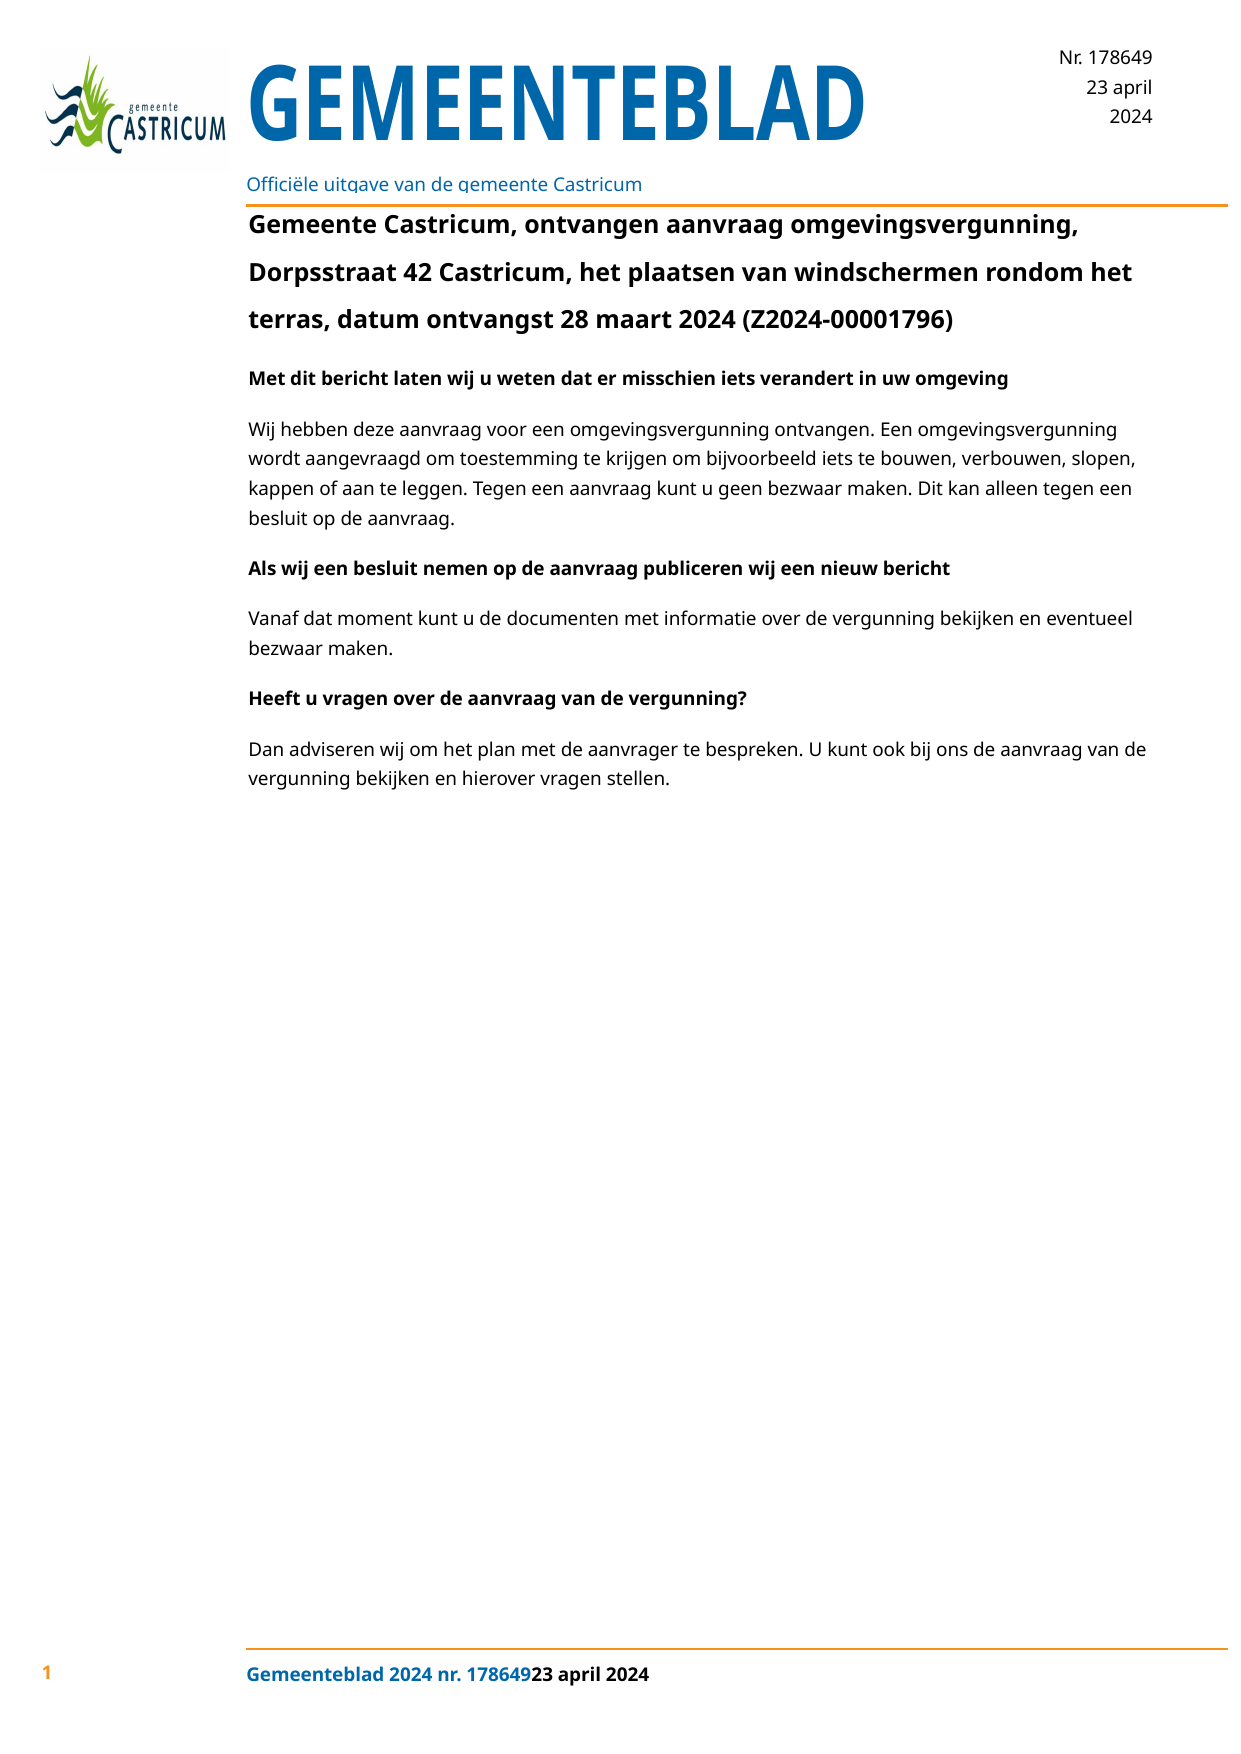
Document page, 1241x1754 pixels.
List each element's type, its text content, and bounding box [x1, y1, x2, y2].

text Vanaf dat moment kunt u de documenten met informatie over de vergunning bekijken en eventueel bezwaar maken. [248, 606, 1152, 661]
text Met dit bericht laten wij u weten dat er misschien iets verandert in uw omgeving [248, 366, 1152, 391]
text Dan adviseren wij om het plan met de aanvrager te bespreken. U kunt ook bij ons de aanvraag van de vergunning bekijken en hierover vragen stellen. [248, 736, 1152, 791]
text Wij hebben deze aanvraag voor een omgevingsvergunning ontvangen. Een omgevingsvergunning wordt aangevraagd om toestemming te krijgen om bijvoorbeeld iets te bouwen, verbouwen, slopen, kappen of aan te leggen. Tegen een aanvraag kunt u geen bezwaar maken. Dit kan alleen tegen een besluit op de aanvraag. [248, 416, 1152, 530]
text Heeft u vragen over de aanvraag van de vergunning? [248, 686, 1152, 711]
picture [41, 47, 231, 172]
text Als wij een besluit nemen op de aanvraag publiceren wij een nieuw bericht [248, 555, 1152, 581]
text Gemeente Castricum, ontvangen aanvraag omgevingsvergunning, Dorpsstraat 42 Castricum, het plaatsen van windschermen rondom het terras, datum ontvangst 28 maart 2024 (Z2024-00001796) [248, 207, 1152, 336]
